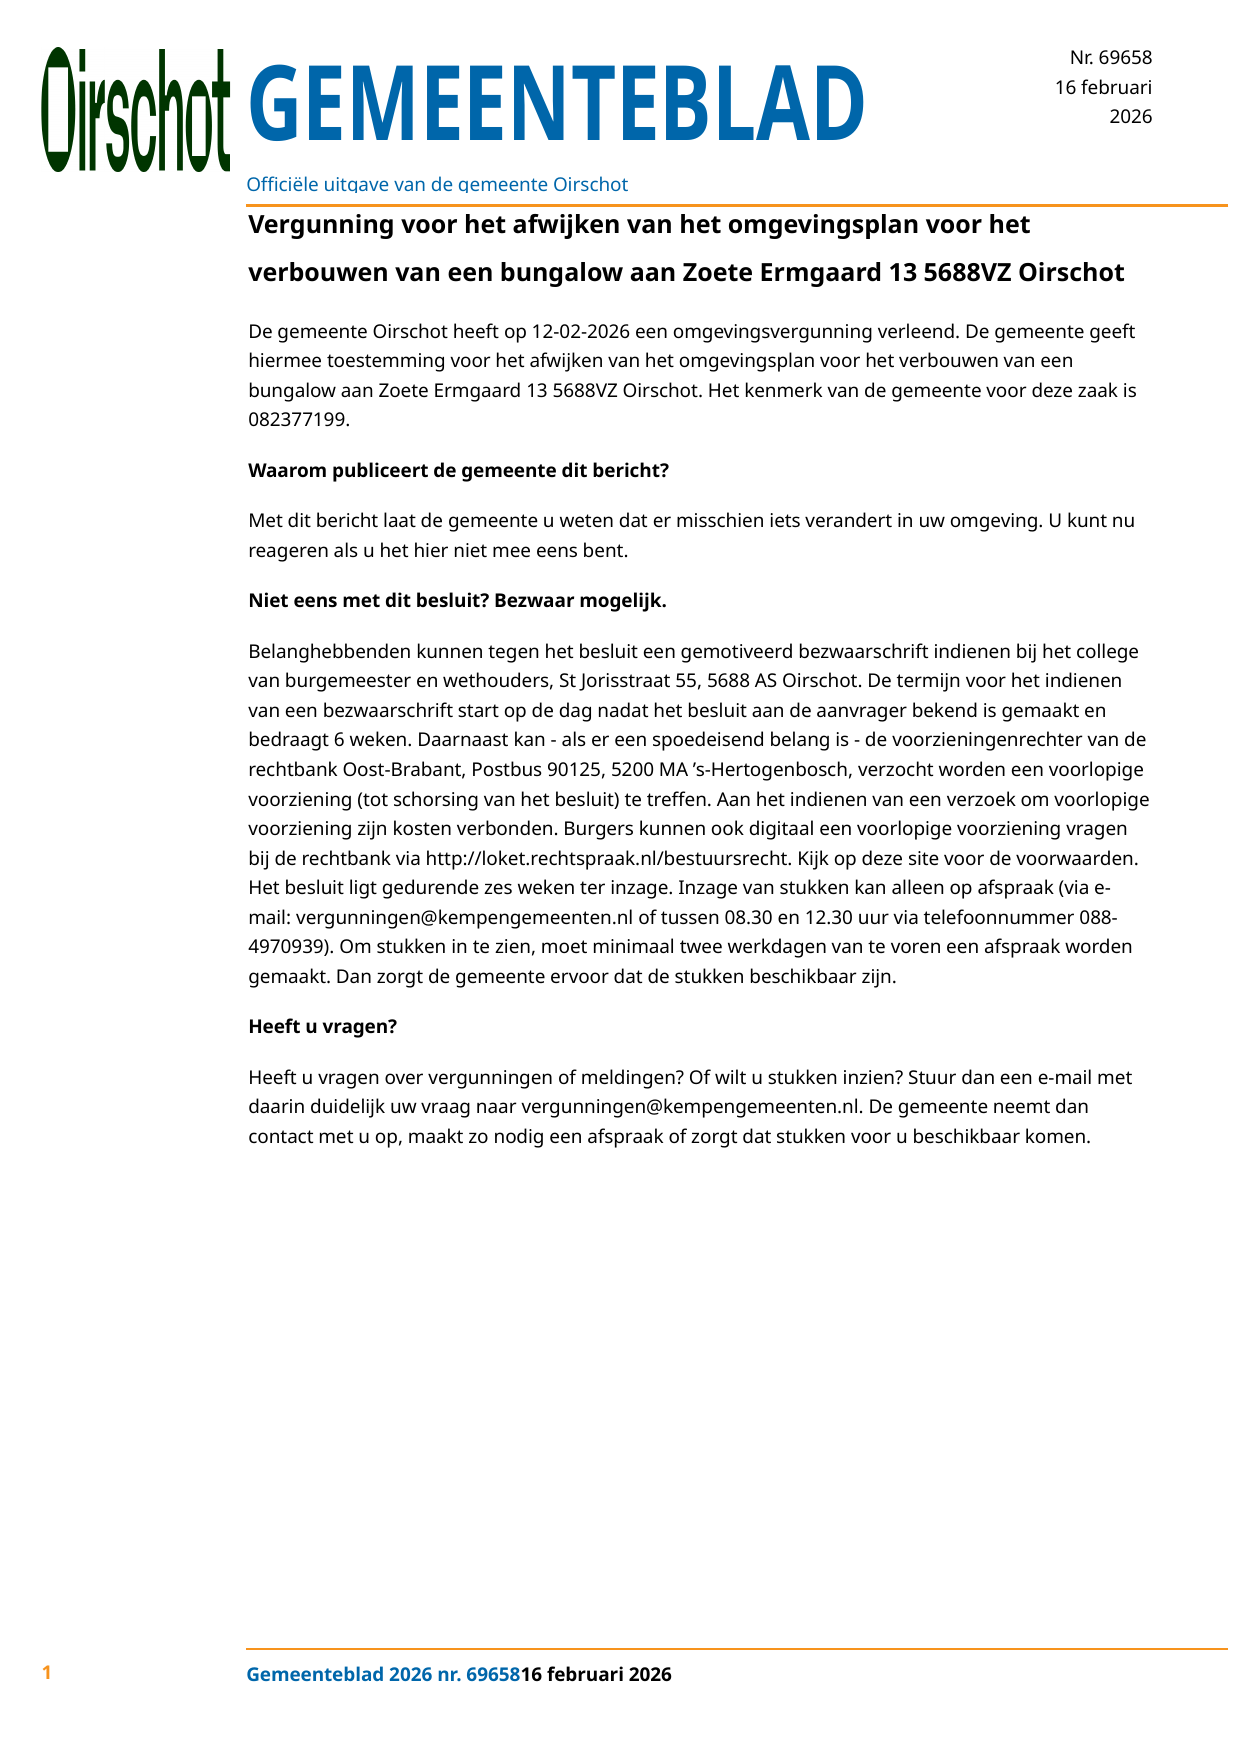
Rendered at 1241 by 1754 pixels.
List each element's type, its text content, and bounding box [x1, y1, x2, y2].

text Heeft u vragen? [248, 1014, 1152, 1039]
text Heeft u vragen over vergunningen of meldingen? Of wilt u stukken inzien? Stuur dan een e-mail met daarin duidelijk uw vraag naar vergunningen@kempengemeenten.nl. De gemeente neemt dan contact met u op, maakt zo nodig een afspraak of zorgt dat stukken voor u beschikbaar komen. [248, 1064, 1152, 1149]
text Vergunning voor het afwijken van het omgevingsplan voor het verbouwen van een bungalow aan Zoete Ermgaard 13 5688VZ Oirschot [248, 207, 1152, 288]
text Met dit bericht laat de gemeente u weten dat er misschien iets verandert in uw omgeving. U kunt nu reageren als u het hier niet mee eens bent. [248, 507, 1152, 563]
text Niet eens met dit besluit? Bezwaar mogelijk. [248, 587, 1152, 613]
text De gemeente Oirschot heeft op 12-02-2026 een omgevingsvergunning verleend. De gemeente geeft hiermee toestemming voor het afwijken van het omgevingsplan voor het verbouwen van een bungalow aan Zoete Ermgaard 13 5688VZ Oirschot. Het kenmerk van de gemeente voor deze zaak is 082377199. [248, 318, 1152, 432]
text Belanghebbenden kunnen tegen het besluit een gemotiveerd bezwaarschrift indienen bij het college van burgemeester en wethouders, St Jorisstraat 55, 5688 AS Oirschot. De termijn voor het indienen van een bezwaarschrift start op de dag nadat het besluit aan de aanvrager bekend is gemaakt en bedraagt 6 weken. Daarnaast kan - als er een spoedeisend belang is - de voorzieningenrechter van de rechtbank Oost-Brabant, Postbus 90125, 5200 MA ’s-Hertogenbosch, verzocht worden een voorlopige voorziening (tot schorsing van het besluit) te treffen. Aan het indienen van een verzoek om voorlopige voorziening zijn kosten verbonden. Burgers kunnen ook digitaal een voorlopige voorziening vragen bij de rechtbank via http://loket.rechtspraak.nl/bestuursrecht. Kijk op deze site voor de voorwaarden. Het besluit ligt gedurende zes weken ter inzage. Inzage van stukken kan alleen op afspraak (via e-mail: vergunningen@kempengemeenten.nl of tussen 08.30 en 12.30 uur via telefoonnummer 088-4970939). Om stukken in te zien, moet minimaal twee werkdagen van te voren een afspraak worden gemaakt. Dan zorgt de gemeente ervoor dat de stukken beschikbaar zijn. [248, 638, 1152, 989]
text Waarom publiceert de gemeente dit bericht? [248, 457, 1152, 483]
picture [41, 47, 231, 172]
